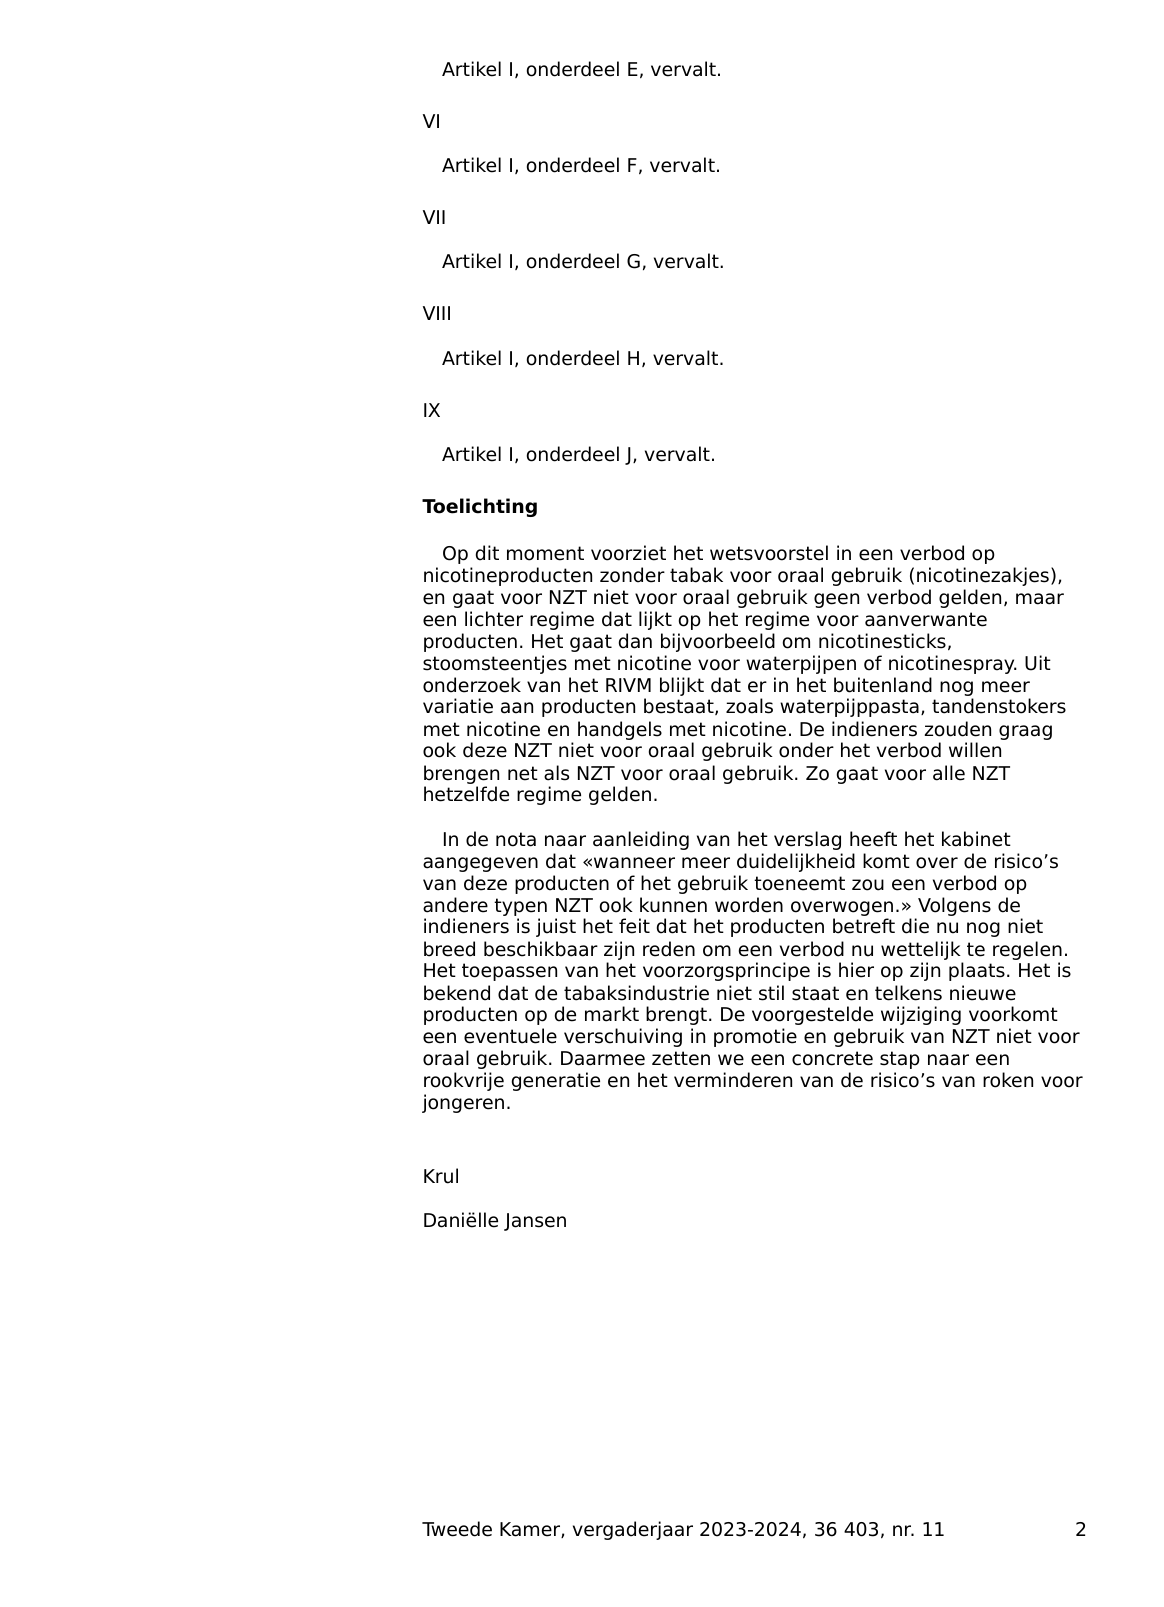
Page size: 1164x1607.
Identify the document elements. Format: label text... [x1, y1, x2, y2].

text In de nota naar aanleiding van het verslag heeft het kabinet aangegeven dat «wanneer meer duidelijkheid komt over de risico’s van deze producten of het gebruik toeneemt zou een verbod op andere typen NZT ook kunnen worden overwogen.» Volgens de indieners is juist het feit dat het producten betreft die nu nog niet breed beschikbaar zijn reden om een verbod nu wettelijk te regelen. Het toepassen van het voorzorgsprincipe is hier op zijn plaats. Het is bekend dat de tabaksindustrie niet stil staat en telkens nieuwe producten op de markt brengt. De voorgestelde wijziging voorkomt een eventuele verschuiving in promotie en gebruik van NZT niet voor oraal gebruik. Daarmee zetten we een concrete stap naar een rookvrije generatie en het verminderen van de risico’s van roken voor jongeren. [422, 828, 1087, 1114]
text Artikel I, onderdeel G, vervalt. [422, 251, 1087, 273]
text Artikel I, onderdeel H, vervalt. [422, 347, 1087, 369]
text Artikel I, onderdeel F, vervalt. [422, 155, 1087, 177]
text Artikel I, onderdeel E, vervalt. [422, 59, 1087, 81]
subtitle VI [422, 111, 1087, 133]
subtitle Toelichting [422, 496, 1087, 518]
text Artikel I, onderdeel J, vervalt. [422, 444, 1087, 466]
subtitle IX [422, 399, 1087, 421]
text Op dit moment voorziet het wetsvoorstel in een verbod op nicotineproducten zonder tabak voor oraal gebruik (nicotinezakjes), en gaat voor NZT niet voor oraal gebruik geen verbod gelden, maar een lichter regime dat lijkt op het regime voor aanverwante producten. Het gaat dan bijvoorbeeld om nicotinesticks, stoomsteentjes met nicotine voor waterpijpen of nicotinespray. Uit onderzoek van het RIVM blijkt dat er in het buitenland nog meer variatie aan producten bestaat, zoals waterpijppasta, tandenstokers met nicotine en handgels met nicotine. De indieners zouden graag ook deze NZT niet voor oraal gebruik onder het verbod willen brengen net als NZT voor oraal gebruik. Zo gaat voor alle NZT hetzelfde regime gelden. [422, 543, 1087, 806]
text Krul Daniëlle Jansen [422, 1144, 1087, 1232]
subtitle VII [422, 207, 1087, 229]
subtitle VIII [422, 303, 1087, 325]
